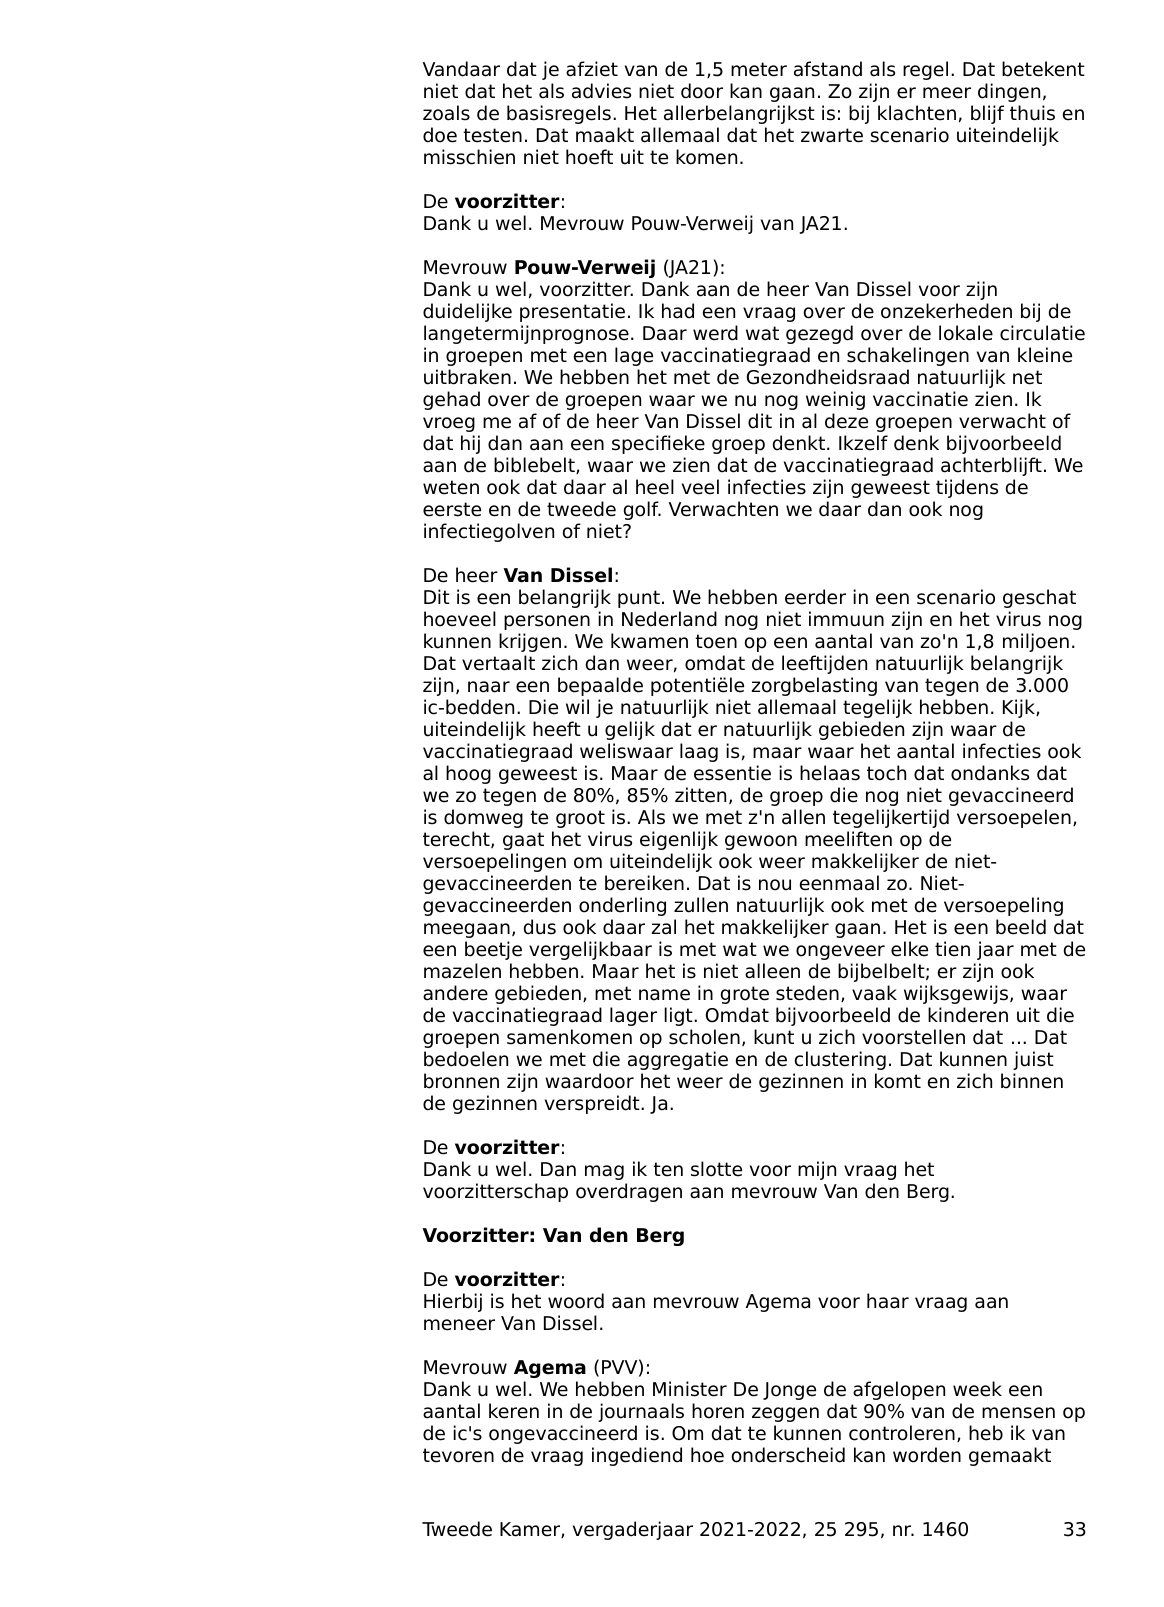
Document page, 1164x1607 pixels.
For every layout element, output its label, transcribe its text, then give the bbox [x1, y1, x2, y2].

text Vandaar dat je afziet van de 1,5 meter afstand als regel. Dat betekent niet dat het als advies niet door kan gaan. Zo zijn er meer dingen, zoals de basisregels. Het allerbelangrijkst is: bij klachten, blijf thuis en doe testen. Dat maakt allemaal dat het zwarte scenario uiteindelijk misschien niet hoeft uit te komen. [422, 59, 1087, 169]
text De heer Van Dissel: [422, 565, 1087, 587]
text De voorzitter: [422, 1137, 1087, 1159]
text Dit is een belangrijk punt. We hebben eerder in een scenario geschat hoeveel personen in Nederland nog niet immuun zijn en het virus nog kunnen krijgen. We kwamen toen op een aantal van zo'n 1,8 miljoen. Dat vertaalt zich dan weer, omdat de leeftijden natuurlijk belangrijk zijn, naar een bepaalde potentiële zorgbelasting van tegen de 3.000 ic-bedden. Die wil je natuurlijk niet allemaal tegelijk hebben. Kijk, uiteindelijk heeft u gelijk dat er natuurlijk gebieden zijn waar de vaccinatiegraad weliswaar laag is, maar waar het aantal infecties ook al hoog geweest is. Maar de essentie is helaas toch dat ondanks dat we zo tegen de 80%, 85% zitten, de groep die nog niet gevaccineerd is domweg te groot is. Als we met z'n allen tegelijkertijd versoepelen, terecht, gaat het virus eigenlijk gewoon meeliften op de versoepelingen om uiteindelijk ook weer makkelijker de niet-gevaccineerden te bereiken. Dat is nou eenmaal zo. Niet-gevaccineerden onderling zullen natuurlijk ook met de versoepeling meegaan, dus ook daar zal het makkelijker gaan. Het is een beeld dat een beetje vergelijkbaar is met wat we ongeveer elke tien jaar met de mazelen hebben. Maar het is niet alleen de bijbelbelt; er zijn ook andere gebieden, met name in grote steden, vaak wijksgewijs, waar de vaccinatiegraad lager ligt. Omdat bijvoorbeeld de kinderen uit die groepen samenkomen op scholen, kunt u zich voorstellen dat ... Dat bedoelen we met die aggregatie en de clustering. Dat kunnen juist bronnen zijn waardoor het weer de gezinnen in komt en zich binnen de gezinnen verspreidt. Ja. [422, 587, 1087, 1115]
text Dank u wel. Dan mag ik ten slotte voor mijn vraag het voorzitterschap overdragen aan mevrouw Van den Berg. [422, 1159, 1087, 1203]
text De voorzitter: [422, 191, 1087, 213]
text Mevrouw Agema (PVV): [422, 1357, 1087, 1379]
text Dank u wel, voorzitter. Dank aan de heer Van Dissel voor zijn duidelijke presentatie. Ik had een vraag over de onzekerheden bij de langetermijnprognose. Daar werd wat gezegd over de lokale circulatie in groepen met een lage vaccinatiegraad en schakelingen van kleine uitbraken. We hebben het met de Gezondheidsraad natuurlijk net gehad over de groepen waar we nu nog weinig vaccinatie zien. Ik vroeg me af of de heer Van Dissel dit in al deze groepen verwacht of dat hij dan aan een specifieke groep denkt. Ikzelf denk bijvoorbeeld aan de biblebelt, waar we zien dat de vaccinatiegraad achterblijft. We weten ook dat daar al heel veel infecties zijn geweest tijdens de eerste en de tweede golf. Verwachten we daar dan ook nog infectiegolven of niet? [422, 279, 1087, 543]
text Dank u wel. We hebben Minister De Jonge de afgelopen week een aantal keren in de journaals horen zeggen dat 90% van de mensen op de ic's ongevaccineerd is. Om dat te kunnen controleren, heb ik van tevoren de vraag ingediend hoe onderscheid kan worden gemaakt [422, 1379, 1087, 1467]
text Hierbij is het woord aan mevrouw Agema voor haar vraag aan meneer Van Dissel. [422, 1291, 1087, 1335]
subtitle Voorzitter: Van den Berg [422, 1225, 1087, 1247]
text De voorzitter: [422, 1269, 1087, 1291]
text Dank u wel. Mevrouw Pouw-Verweij van JA21. [422, 213, 1087, 235]
text Mevrouw Pouw-Verweij (JA21): [422, 257, 1087, 279]
